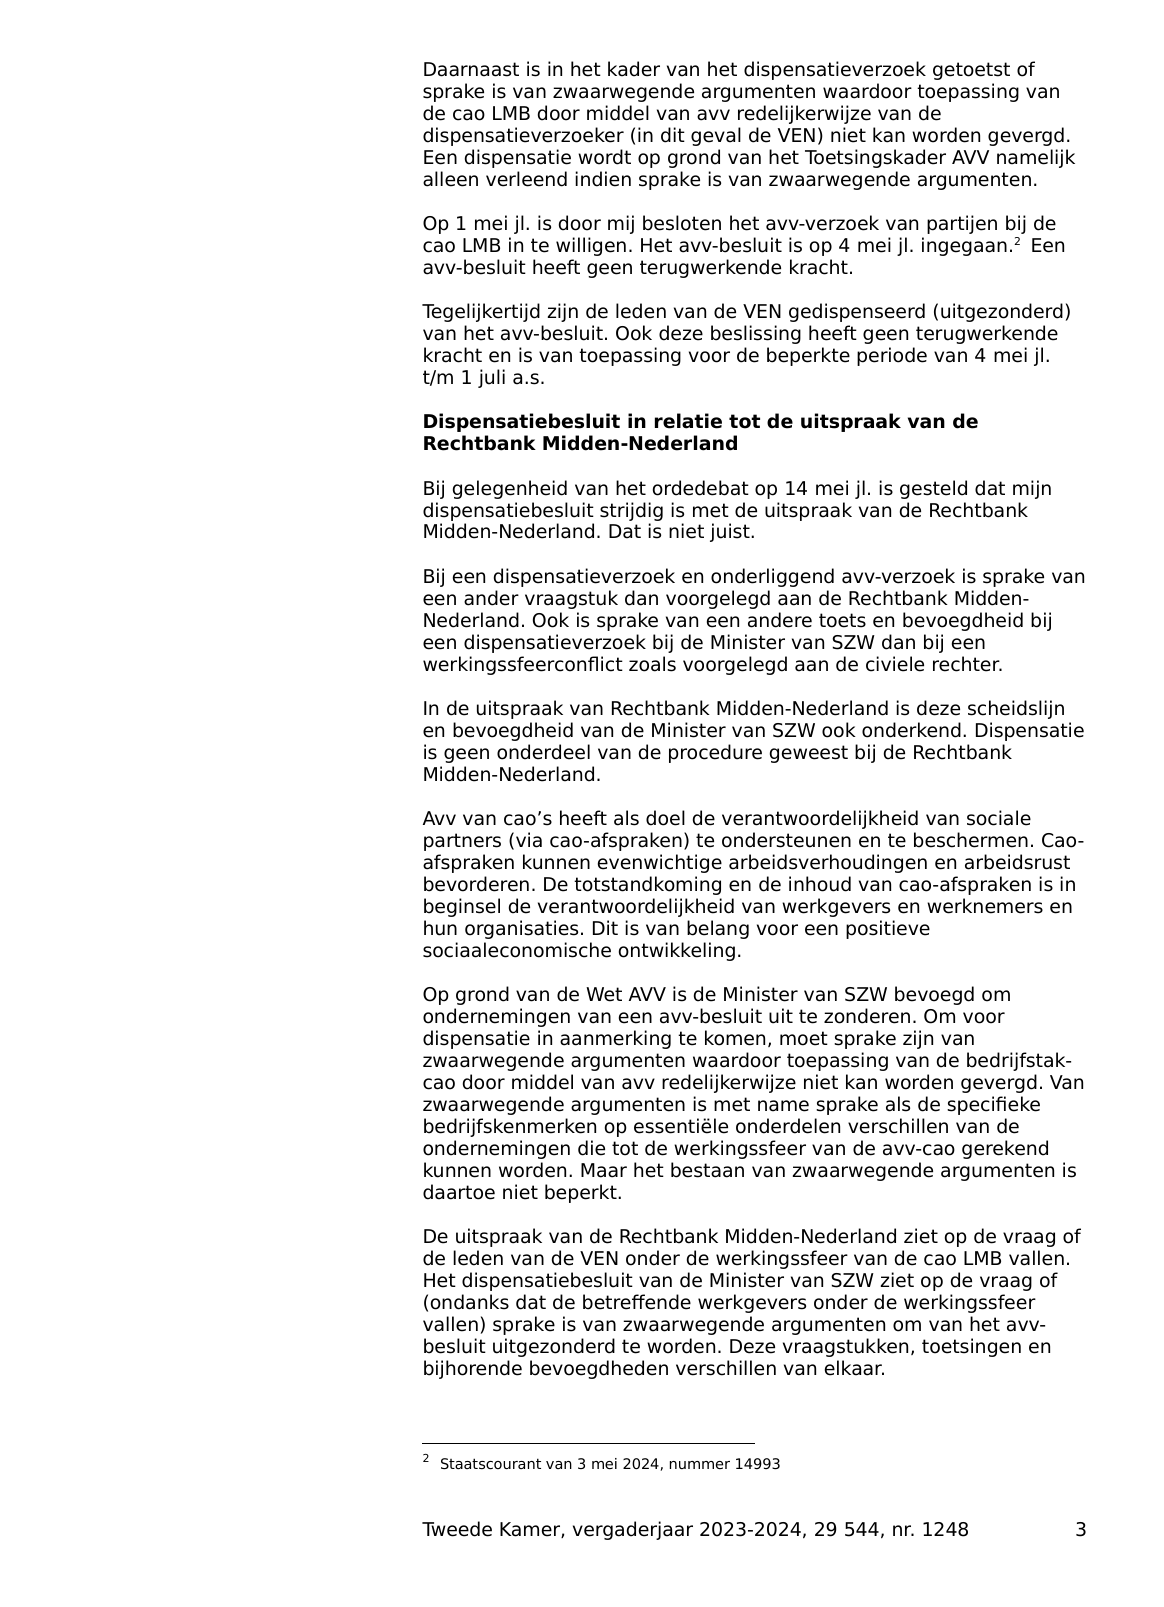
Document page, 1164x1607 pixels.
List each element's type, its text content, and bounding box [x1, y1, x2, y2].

text Daarnaast is in het kader van het dispensatieverzoek getoetst of sprake is van zwaarwegende argumenten waardoor toepassing van de cao LMB door middel van avv redelijkerwijze van de dispensatieverzoeker (in dit geval de VEN) niet kan worden gevergd. Een dispensatie wordt op grond van het Toetsingskader AVV namelijk alleen verleend indien sprake is van zwaarwegende argumenten. [422, 59, 1087, 191]
text Bij gelegenheid van het ordedebat op 14 mei jl. is gesteld dat mijn dispensatiebesluit strijdig is met de uitspraak van de Rechtbank Midden-Nederland. Dat is niet juist. [422, 477, 1087, 543]
text Staatscourant van 3 mei 2024, nummer 14993 [422, 1452, 1087, 1474]
text In de uitspraak van Rechtbank Midden-Nederland is deze scheidslijn en bevoegdheid van de Minister van SZW ook onderkend. Dispensatie is geen onderdeel van de procedure geweest bij de Rechtbank Midden-Nederland. [422, 698, 1087, 786]
text Bij een dispensatieverzoek en onderliggend avv-verzoek is sprake van een ander vraagstuk dan voorgelegd aan de Rechtbank Midden-Nederland. Ook is sprake van een andere toets en bevoegdheid bij een dispensatieverzoek bij de Minister van SZW dan bij een werkingssfeerconflict zoals voorgelegd aan de civiele rechter. [422, 566, 1087, 676]
text Avv van cao’s heeft als doel de verantwoordelijkheid van sociale partners (via cao-afspraken) te ondersteunen en te beschermen. Cao-afspraken kunnen evenwichtige arbeidsverhoudingen en arbeidsrust bevorderen. De totstandkoming en de inhoud van cao-afspraken is in beginsel de verantwoordelijkheid van werkgevers en werknemers en hun organisaties. Dit is van belang voor een positieve sociaaleconomische ontwikkeling. [422, 808, 1087, 962]
text De uitspraak van de Rechtbank Midden-Nederland ziet op de vraag of de leden van de VEN onder de werkingssfeer van de cao LMB vallen. Het dispensatiebesluit van de Minister van SZW ziet op de vraag of (ondanks dat de betreffende werkgevers onder de werkingssfeer vallen) sprake is van zwaarwegende argumenten om van het avv-besluit uitgezonderd te worden. Deze vraagstukken, toetsingen en bijhorende bevoegdheden verschillen van elkaar. [422, 1226, 1087, 1380]
text Op grond van de Wet AVV is de Minister van SZW bevoegd om ondernemingen van een avv-besluit uit te zonderen. Om voor dispensatie in aanmerking te komen, moet sprake zijn van zwaarwegende argumenten waardoor toepassing van de bedrijfstak-cao door middel van avv redelijkerwijze niet kan worden gevergd. Van zwaarwegende argumenten is met name sprake als de specifieke bedrijfskenmerken op essentiële onderdelen verschillen van de ondernemingen die tot de werkingssfeer van de avv-cao gerekend kunnen worden. Maar het bestaan van zwaarwegende argumenten is daartoe niet beperkt. [422, 984, 1087, 1204]
subtitle Dispensatiebesluit in relatie tot de uitspraak van de Rechtbank Midden-Nederland [422, 411, 1087, 455]
text Tegelijkertijd zijn de leden van de VEN gedispenseerd (uitgezonderd) van het avv-besluit. Ook deze beslissing heeft geen terugwerkende kracht en is van toepassing voor de beperkte periode van 4 mei jl. t/m 1 juli a.s. [422, 301, 1087, 389]
text Op 1 mei jl. is door mij besloten het avv-verzoek van partijen bij de cao LMB in te willigen. Het avv-besluit is op 4 mei jl. ingegaan. Een avv-besluit heeft geen terugwerkende kracht. [422, 213, 1087, 279]
